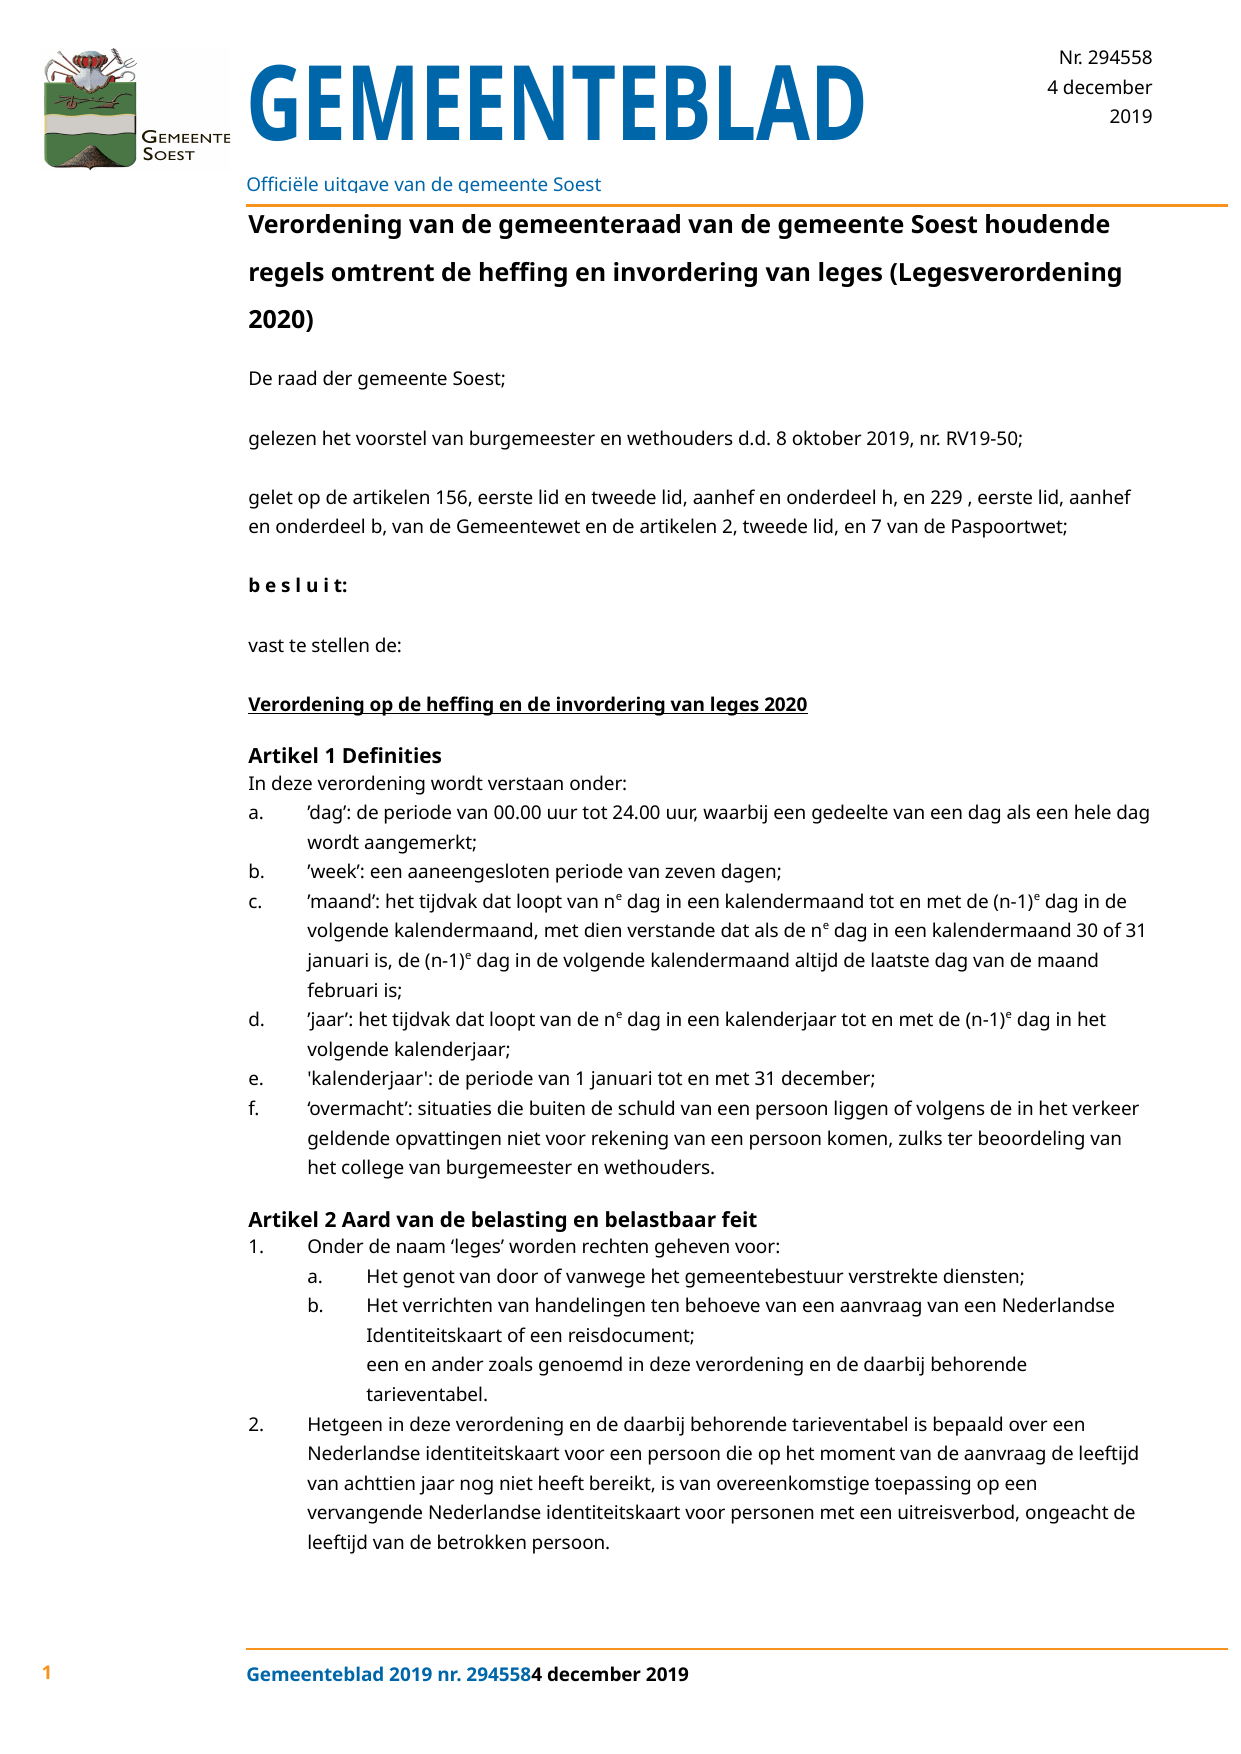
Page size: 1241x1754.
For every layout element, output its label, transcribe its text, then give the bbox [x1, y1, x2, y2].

list Het genot van door of vanwege het gemeentebestuur verstrekte diensten; [307, 1263, 1152, 1288]
text b e s l u i t: [248, 573, 1152, 598]
text In deze verordening wordt verstaan onder: [248, 770, 1152, 796]
list ’dag’: de periode van 00.00 uur tot 24.00 uur, waarbij een gedeelte van een dag als een hele dag wordt aangemerkt; [248, 799, 1152, 855]
list 'kalenderjaar': de periode van 1 januari tot en met 31 december; [248, 1066, 1152, 1091]
text Verordening van de gemeenteraad van de gemeente Soest houdende regels omtrent de heffing en invordering van leges (Legesverordening 2020) [248, 207, 1152, 336]
text vast te stellen de: [248, 632, 1152, 657]
text Artikel 2 Aard van de belasting en belastbaar feit [248, 1205, 1152, 1233]
text gelet op de artikelen 156, eerste lid en tweede lid, aanhef en onderdeel h, en 229 , eerste lid, aanhef en onderdeel b, van de Gemeentewet en de artikelen 2, tweede lid, en 7 van de Paspoortwet; [248, 484, 1152, 539]
list Hetgeen in deze verordening en de daarbij behorende tarieventabel is bepaald over een Nederlandse identiteitskaart voor een persoon die op het moment van de aanvraag de leeftijd van achttien jaar nog niet heeft bereikt, is van overeenkomstige toepassing op een vervangende Nederlandse identiteitskaart voor personen met een uitreisverbod, ongeacht de leeftijd van de betrokken persoon. [248, 1411, 1152, 1555]
text Artikel 1 Definities [248, 741, 1152, 770]
list ‘overmacht’: situaties die buiten de schuld van een persoon liggen of volgens de in het verkeer geldende opvattingen niet voor rekening van een persoon komen, zulks ter beoordeling van het college van burgemeester en wethouders. [248, 1095, 1152, 1180]
text gelezen het voorstel van burgemeester en wethouders d.d. 8 oktober 2019, nr. RV19-50; [248, 425, 1152, 450]
list Het verrichten van handelingen ten behoeve van een aanvraag van een Nederlandse Identiteitskaart of een reisdocument; [307, 1292, 1152, 1348]
picture [41, 47, 231, 172]
list Onder de naam ‘leges’ worden rechten geheven voor: [248, 1233, 1152, 1259]
list ’jaar’: het tijdvak dat loopt van de ne dag in een kalenderjaar tot en met de (n-1)e dag in het volgende kalenderjaar; [248, 1006, 1152, 1062]
list ’maand’: het tijdvak dat loopt van ne dag in een kalendermaand tot en met de (n-1)e dag in de volgende kalendermaand, met dien verstande dat als de ne dag in een kalendermaand 30 of 31 januari is, de (n-1)e dag in de volgende kalendermaand altijd de laatste dag van de maand februari is; [248, 888, 1152, 1003]
list een en ander zoals genoemd in deze verordening en de daarbij behorende tarieventabel. [307, 1352, 1152, 1407]
text Verordening op de heffing en de invordering van leges 2020 [248, 691, 1152, 717]
list ’week’: een aaneengesloten periode van zeven dagen; [248, 858, 1152, 884]
text De raad der gemeente Soest; [248, 366, 1152, 391]
